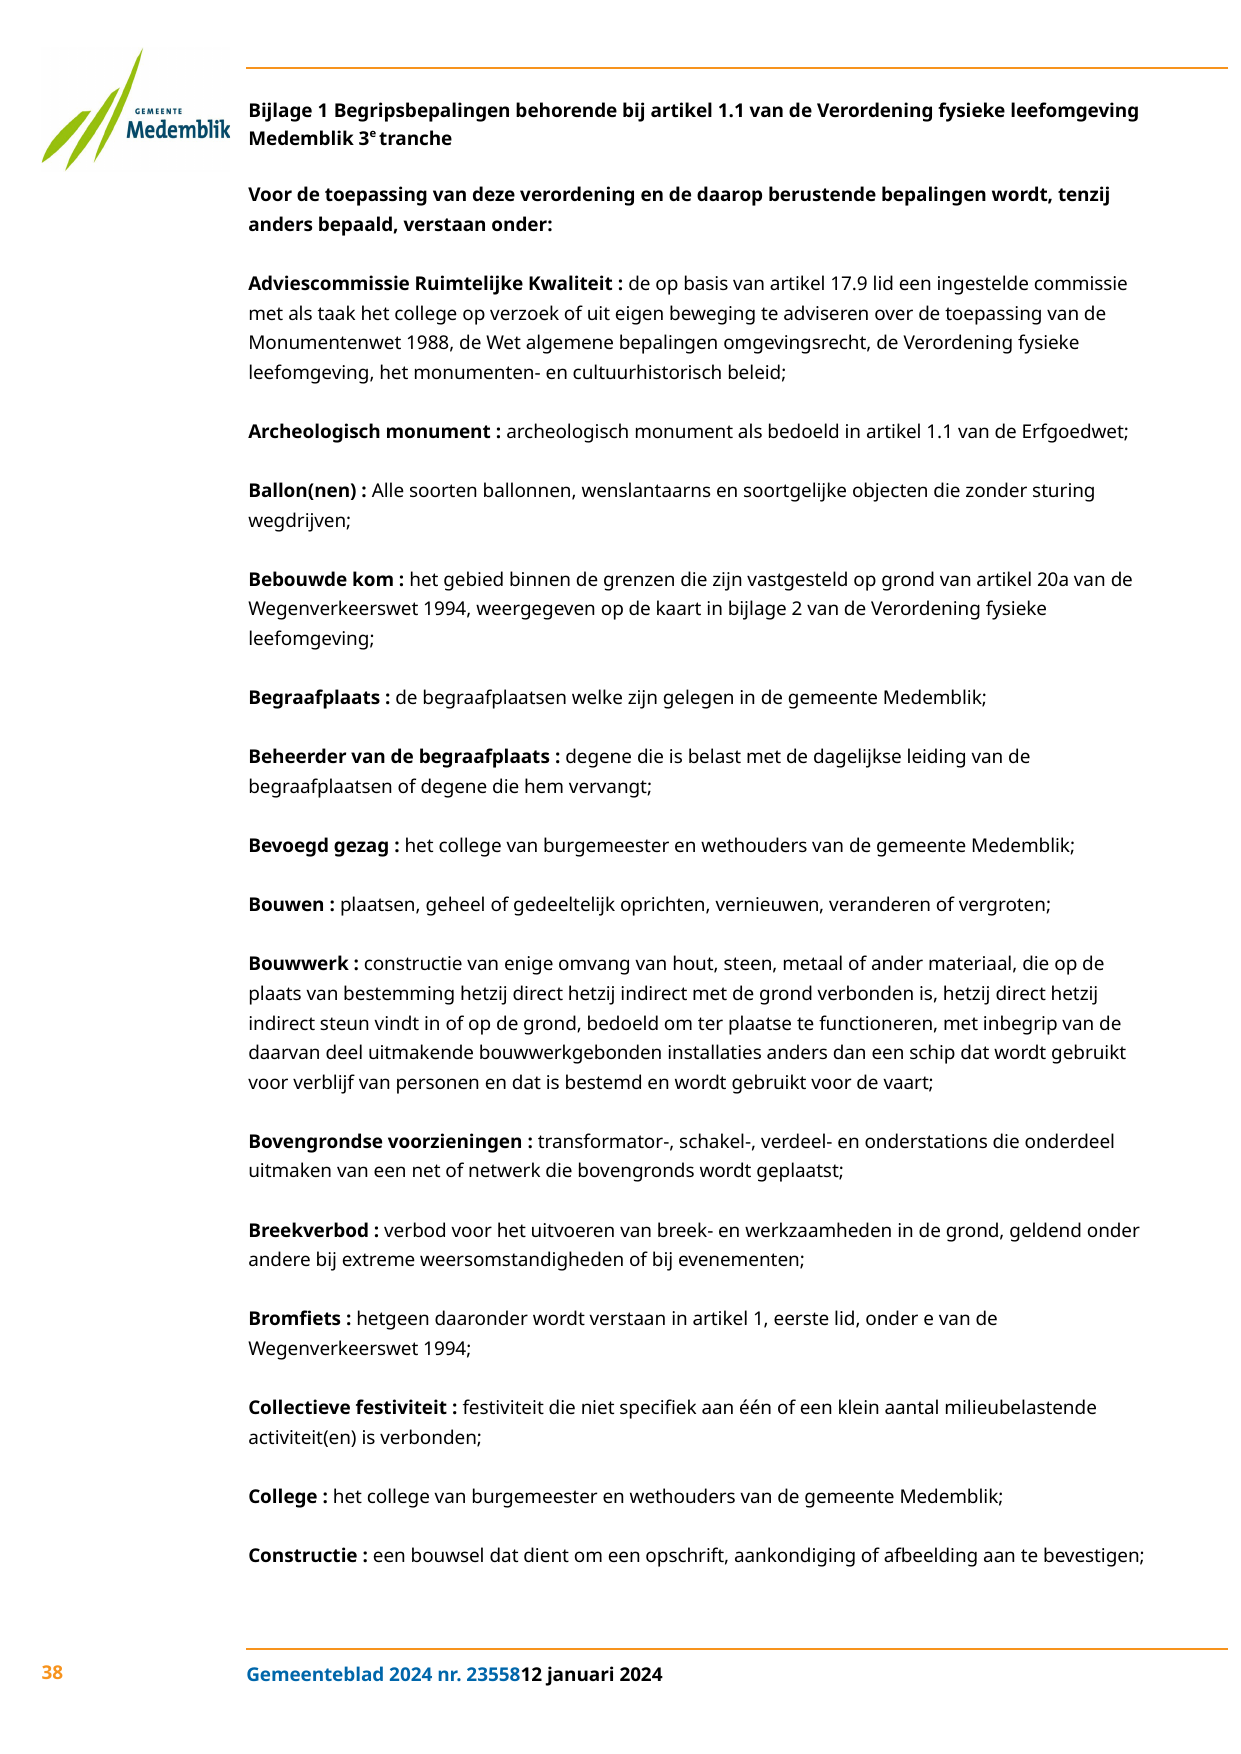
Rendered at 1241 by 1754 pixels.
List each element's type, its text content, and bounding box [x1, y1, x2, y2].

text Bromfiets : hetgeen daaronder wordt verstaan in artikel 1, eerste lid, onder e van de Wegenverkeerswet 1994; [248, 1306, 1152, 1361]
text Voor de toepassing van deze verordening en de daarop berustende bepalingen wordt, tenzij anders bepaald, verstaan onder: [248, 181, 1152, 237]
text Breekverbod : verbod voor het uitvoeren van breek- en werkzaamheden in de grond, geldend onder andere bij extreme weersomstandigheden of bij evenementen; [248, 1217, 1152, 1272]
text Bevoegd gezag : het college van burgemeester en wethouders van de gemeente Medemblik; [248, 832, 1152, 858]
text Ballon(nen) : Alle soorten ballonnen, wenslantaarns en soortgelijke objecten die zonder sturing wegdrijven; [248, 477, 1152, 532]
text Bouwwerk : constructie van enige omvang van hout, steen, metaal of ander materiaal, die op de plaats van bestemming hetzij direct hetzij indirect met de grond verbonden is, hetzij direct hetzij indirect steun vindt in of op de grond, bedoeld om ter plaatse te functioneren, met inbegrip van de daarvan deel uitmakende bouwwerkgebonden installaties anders dan een schip dat wordt gebruikt voor verblijf van personen en dat is bestemd en wordt gebruikt voor de vaart; [248, 951, 1152, 1094]
text Adviescommissie Ruimtelijke Kwaliteit : de op basis van artikel 17.9 lid een ingestelde commissie met als taak het college op verzoek of uit eigen beweging te adviseren over de toepassing van de Monumentenwet 1988, de Wet algemene bepalingen omgevingsrecht, de Verordening fysieke leefomgeving, het monumenten- en cultuurhistorisch beleid; [248, 270, 1152, 384]
text Archeologisch monument : archeologisch monument als bedoeld in artikel 1.1 van de Erfgoedwet; [248, 418, 1152, 444]
text Begraafplaats : de begraafplaatsen welke zijn gelegen in de gemeente Medemblik; [248, 684, 1152, 710]
text Bouwen : plaatsen, geheel of gedeeltelijk oprichten, vernieuwen, veranderen of vergroten; [248, 891, 1152, 917]
text College : het college van burgemeester en wethouders van de gemeente Medemblik; [248, 1483, 1152, 1509]
text Bijlage 1 Begripsbepalingen behorende bij artikel 1.1 van de Verordening fysieke leefomgeving Medemblik 3e tranche [248, 95, 1152, 152]
text Constructie : een bouwsel dat dient om een opschrift, aankondiging of afbeelding aan te bevestigen; [248, 1542, 1152, 1568]
text Bebouwde kom : het gebied binnen de grenzen die zijn vastgesteld op grond van artikel 20a van de Wegenverkeerswet 1994, weergegeven op de kaart in bijlage 2 van de Verordening fysieke leefomgeving; [248, 566, 1152, 651]
picture [41, 47, 231, 172]
text Bovengrondse voorzieningen : transformator-, schakel-, verdeel- en onderstations die onderdeel uitmaken van een net of netwerk die bovengronds wordt geplaatst; [248, 1128, 1152, 1183]
text Beheerder van de begraafplaats : degene die is belast met de dagelijkse leiding van de begraafplaatsen of degene die hem vervangt; [248, 743, 1152, 799]
text Collectieve festiviteit : festiviteit die niet specifiek aan één of een klein aantal milieubelastende activiteit(en) is verbonden; [248, 1394, 1152, 1449]
